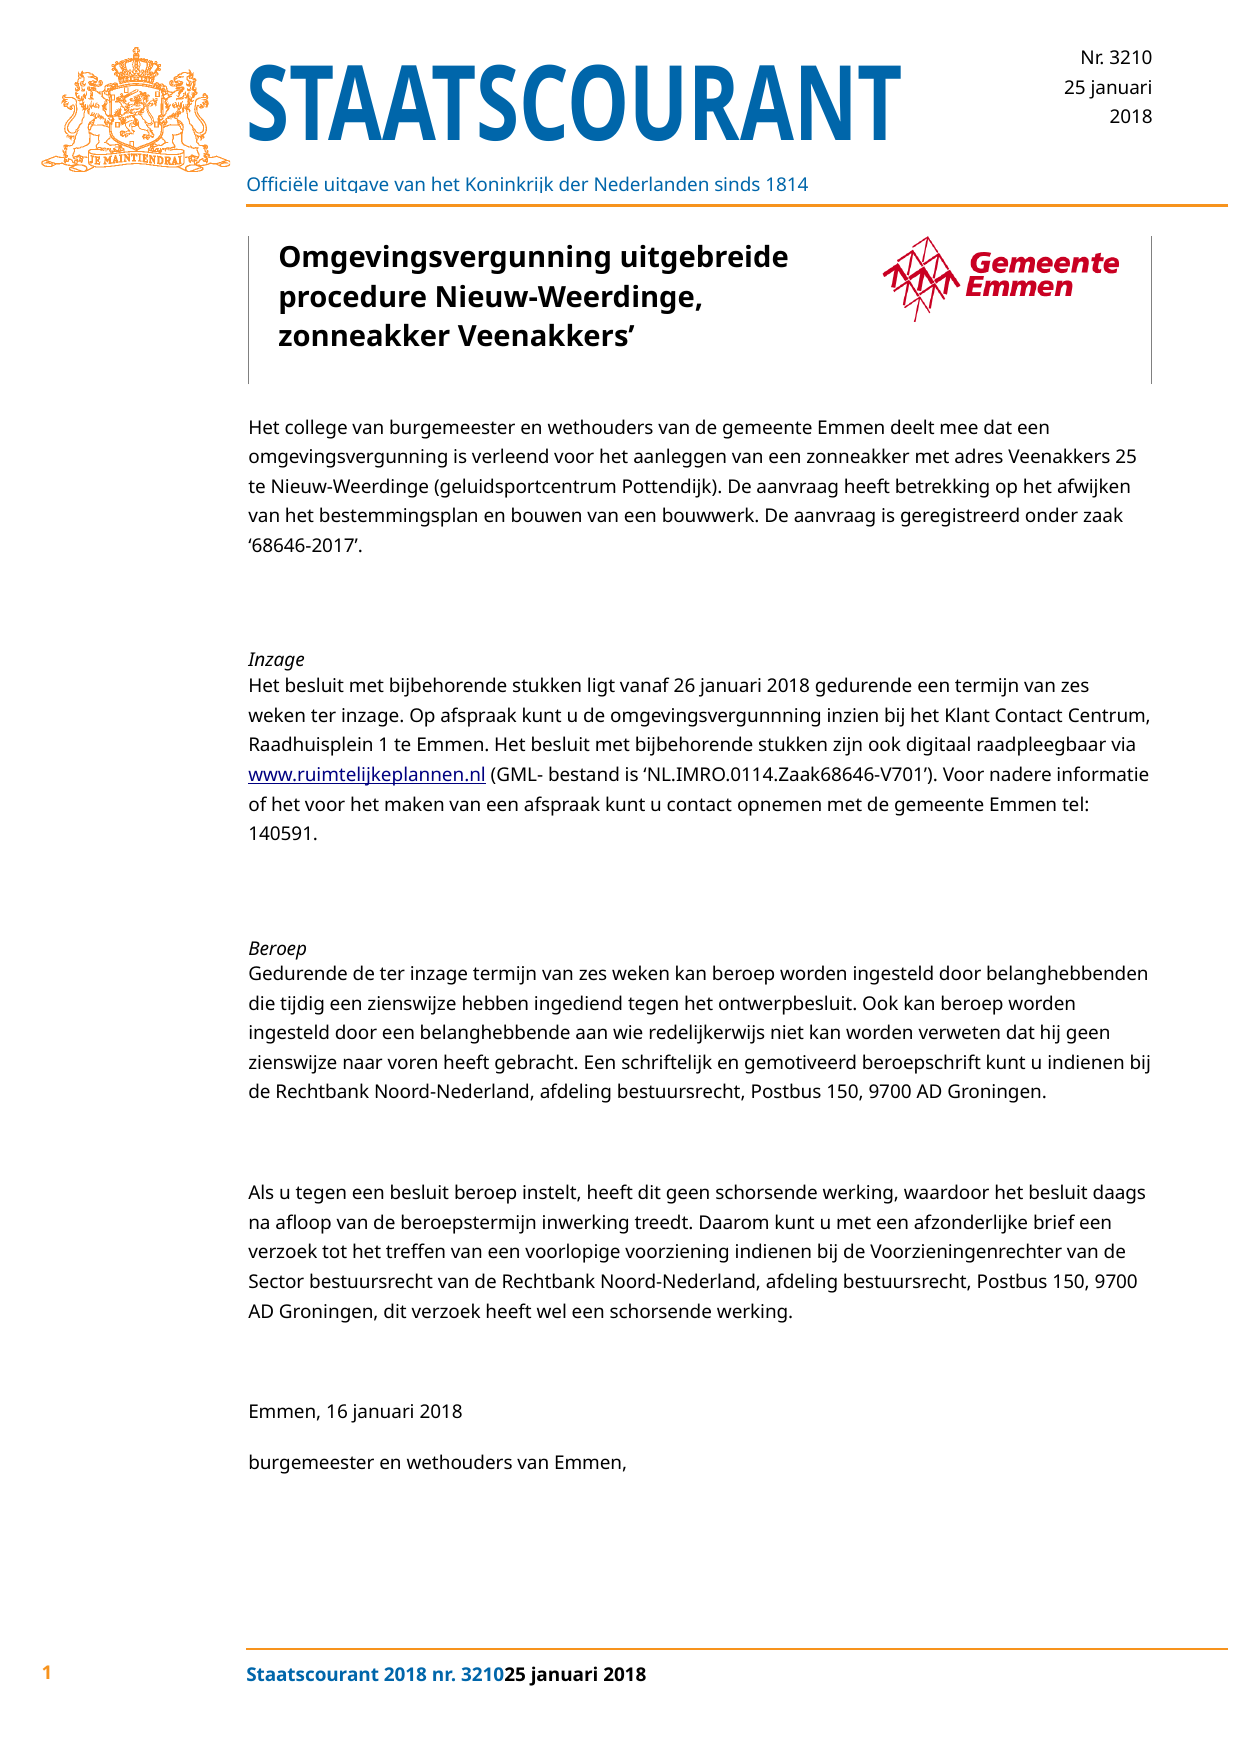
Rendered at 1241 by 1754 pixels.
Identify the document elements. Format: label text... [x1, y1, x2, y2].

text Het besluit met bijbehorende stukken ligt vanaf 26 januari 2018 gedurende een termijn van zes weken ter inzage. Op afspraak kunt u de omgevingsvergunnning inzien bij het Klant Contact Centrum, Raadhuisplein 1 te Emmen. Het besluit met bijbehorende stukken zijn ook digitaal raadpleegbaar via www.ruimtelijkeplannen.nl (GML- bestand is ‘NL.IMRO.0114.Zaak68646-V701’). Voor nadere informatie of het voor het maken van een afspraak kunt u contact opnemen met de gemeente Emmen tel: 140591. [248, 672, 1152, 846]
text Emmen, 16 januari 2018 [248, 1399, 1152, 1424]
text Als u tegen een besluit beroep instelt, heeft dit geen schorsende werking, waardoor het besluit daags na afloop van de beroepstermijn inwerking treedt. Daarom kunt u met een afzonderlijke brief een verzoek tot het treffen van een voorlopige voorziening indienen bij de Voorzieningenrechter van de Sector bestuursrecht van de Rechtbank Noord-Nederland, afdeling bestuursrecht, Postbus 150, 9700 AD Groningen, dit verzoek heeft wel een schorsende werking. [248, 1179, 1152, 1324]
text burgemeester en wethouders van Emmen, [248, 1449, 1152, 1475]
picture [41, 47, 231, 172]
text Gedurende de ter inzage termijn van zes weken kan beroep worden ingesteld door belanghebbenden die tijdig een zienswijze hebben ingediend tegen het ontwerpbesluit. Ook kan beroep worden ingesteld door een belanghebbende aan wie redelijkerwijs niet kan worden verweten dat hij geen zienswijze naar voren heeft gebracht. Een schriftelijk en gemotiveerd beroepschrift kunt u indienen bij de Rechtbank Noord-Nederland, afdeling bestuursrecht, Postbus 150, 9700 AD Groningen. [248, 960, 1152, 1104]
table_header [850, 236, 1151, 384]
text Beroep [248, 935, 1152, 960]
table_header Omgevingsvergunning uitgebreide procedure Nieuw-Weerdinge, zonneakker Veenakkers’ [249, 236, 850, 384]
text Het college van burgemeester en wethouders van de gemeente Emmen deelt mee dat een omgevingsvergunning is verleend voor het aanleggen van een zonneakker met adres Veenakkers 25 te Nieuw-Weerdinge (geluidsportcentrum Pottendijk). De aanvraag heeft betrekking op het afwijken van het bestemmingsplan en bouwen van een bouwwerk. De aanvraag is geregistreerd onder zaak ‘68646-2017’. [248, 414, 1152, 558]
picture [882, 236, 1119, 322]
text Inzage [248, 647, 1152, 672]
